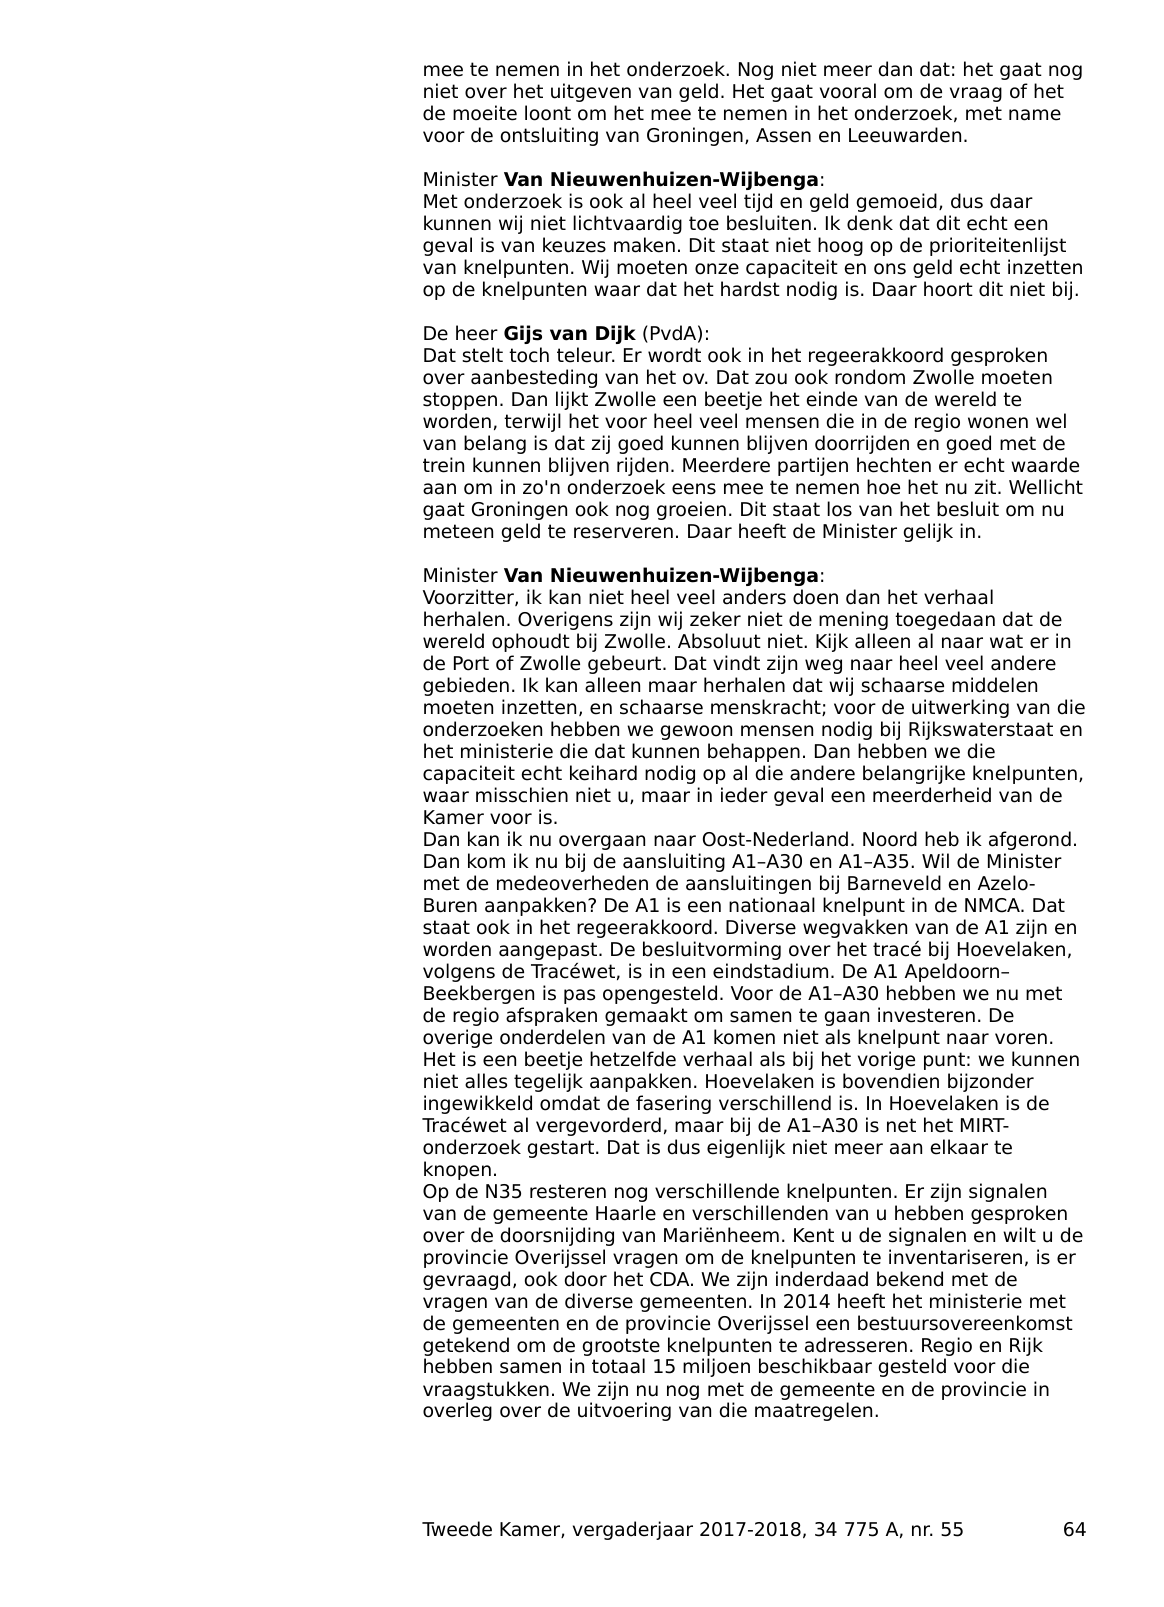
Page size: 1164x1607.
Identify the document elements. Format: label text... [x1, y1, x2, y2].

text Minister Van Nieuwenhuizen-Wijbenga: [422, 169, 1087, 191]
text Voorzitter, ik kan niet heel veel anders doen dan het verhaal herhalen. Overigens zijn wij zeker niet de mening toegedaan dat de wereld ophoudt bij Zwolle. Absoluut niet. Kijk alleen al naar wat er in de Port of Zwolle gebeurt. Dat vindt zijn weg naar heel veel andere gebieden. Ik kan alleen maar herhalen dat wij schaarse middelen moeten inzetten, en schaarse menskracht; voor de uitwerking van die onderzoeken hebben we gewoon mensen nodig bij Rijkswaterstaat en het ministerie die dat kunnen behappen. Dan hebben we die capaciteit echt keihard nodig op al die andere belangrijke knelpunten, waar misschien niet u, maar in ieder geval een meerderheid van de Kamer voor is. [422, 587, 1087, 829]
text mee te nemen in het onderzoek. Nog niet meer dan dat: het gaat nog niet over het uitgeven van geld. Het gaat vooral om de vraag of het de moeite loont om het mee te nemen in het onderzoek, met name voor de ontsluiting van Groningen, Assen en Leeuwarden. [422, 59, 1087, 147]
text Op de N35 resteren nog verschillende knelpunten. Er zijn signalen van de gemeente Haarle en verschillenden van u hebben gesproken over de doorsnijding van Mariënheem. Kent u de signalen en wilt u de provincie Overijssel vragen om de knelpunten te inventariseren, is er gevraagd, ook door het CDA. We zijn inderdaad bekend met de vragen van de diverse gemeenten. In 2014 heeft het ministerie met de gemeenten en de provincie Overijssel een bestuursovereenkomst getekend om de grootste knelpunten te adresseren. Regio en Rijk hebben samen in totaal 15 miljoen beschikbaar gesteld voor die vraagstukken. We zijn nu nog met de gemeente en de provincie in overleg over de uitvoering van die maatregelen. [422, 1181, 1087, 1422]
text Dat stelt toch teleur. Er wordt ook in het regeerakkoord gesproken over aanbesteding van het ov. Dat zou ook rondom Zwolle moeten stoppen. Dan lijkt Zwolle een beetje het einde van de wereld te worden, terwijl het voor heel veel mensen die in de regio wonen wel van belang is dat zij goed kunnen blijven doorrijden en goed met de trein kunnen blijven rijden. Meerdere partijen hechten er echt waarde aan om in zo'n onderzoek eens mee te nemen hoe het nu zit. Wellicht gaat Groningen ook nog groeien. Dit staat los van het besluit om nu meteen geld te reserveren. Daar heeft de Minister gelijk in. [422, 345, 1087, 543]
text Met onderzoek is ook al heel veel tijd en geld gemoeid, dus daar kunnen wij niet lichtvaardig toe besluiten. Ik denk dat dit echt een geval is van keuzes maken. Dit staat niet hoog op de prioriteitenlijst van knelpunten. Wij moeten onze capaciteit en ons geld echt inzetten op de knelpunten waar dat het hardst nodig is. Daar hoort dit niet bij. [422, 191, 1087, 301]
text De heer Gijs van Dijk (PvdA): [422, 323, 1087, 345]
text Minister Van Nieuwenhuizen-Wijbenga: [422, 565, 1087, 587]
text Dan kan ik nu overgaan naar Oost-Nederland. Noord heb ik afgerond. Dan kom ik nu bij de aansluiting A1–A30 en A1–A35. Wil de Minister met de medeoverheden de aansluitingen bij Barneveld en Azelo-Buren aanpakken? De A1 is een nationaal knelpunt in de NMCA. Dat staat ook in het regeerakkoord. Diverse wegvakken van de A1 zijn en worden aangepast. De besluitvorming over het tracé bij Hoevelaken, volgens de Tracéwet, is in een eindstadium. De A1 Apeldoorn–Beekbergen is pas opengesteld. Voor de A1–A30 hebben we nu met de regio afspraken gemaakt om samen te gaan investeren. De overige onderdelen van de A1 komen niet als knelpunt naar voren. Het is een beetje hetzelfde verhaal als bij het vorige punt: we kunnen niet alles tegelijk aanpakken. Hoevelaken is bovendien bijzonder ingewikkeld omdat de fasering verschillend is. In Hoevelaken is de Tracéwet al vergevorderd, maar bij de A1–A30 is net het MIRT-onderzoek gestart. Dat is dus eigenlijk niet meer aan elkaar te knopen. [422, 829, 1087, 1181]
